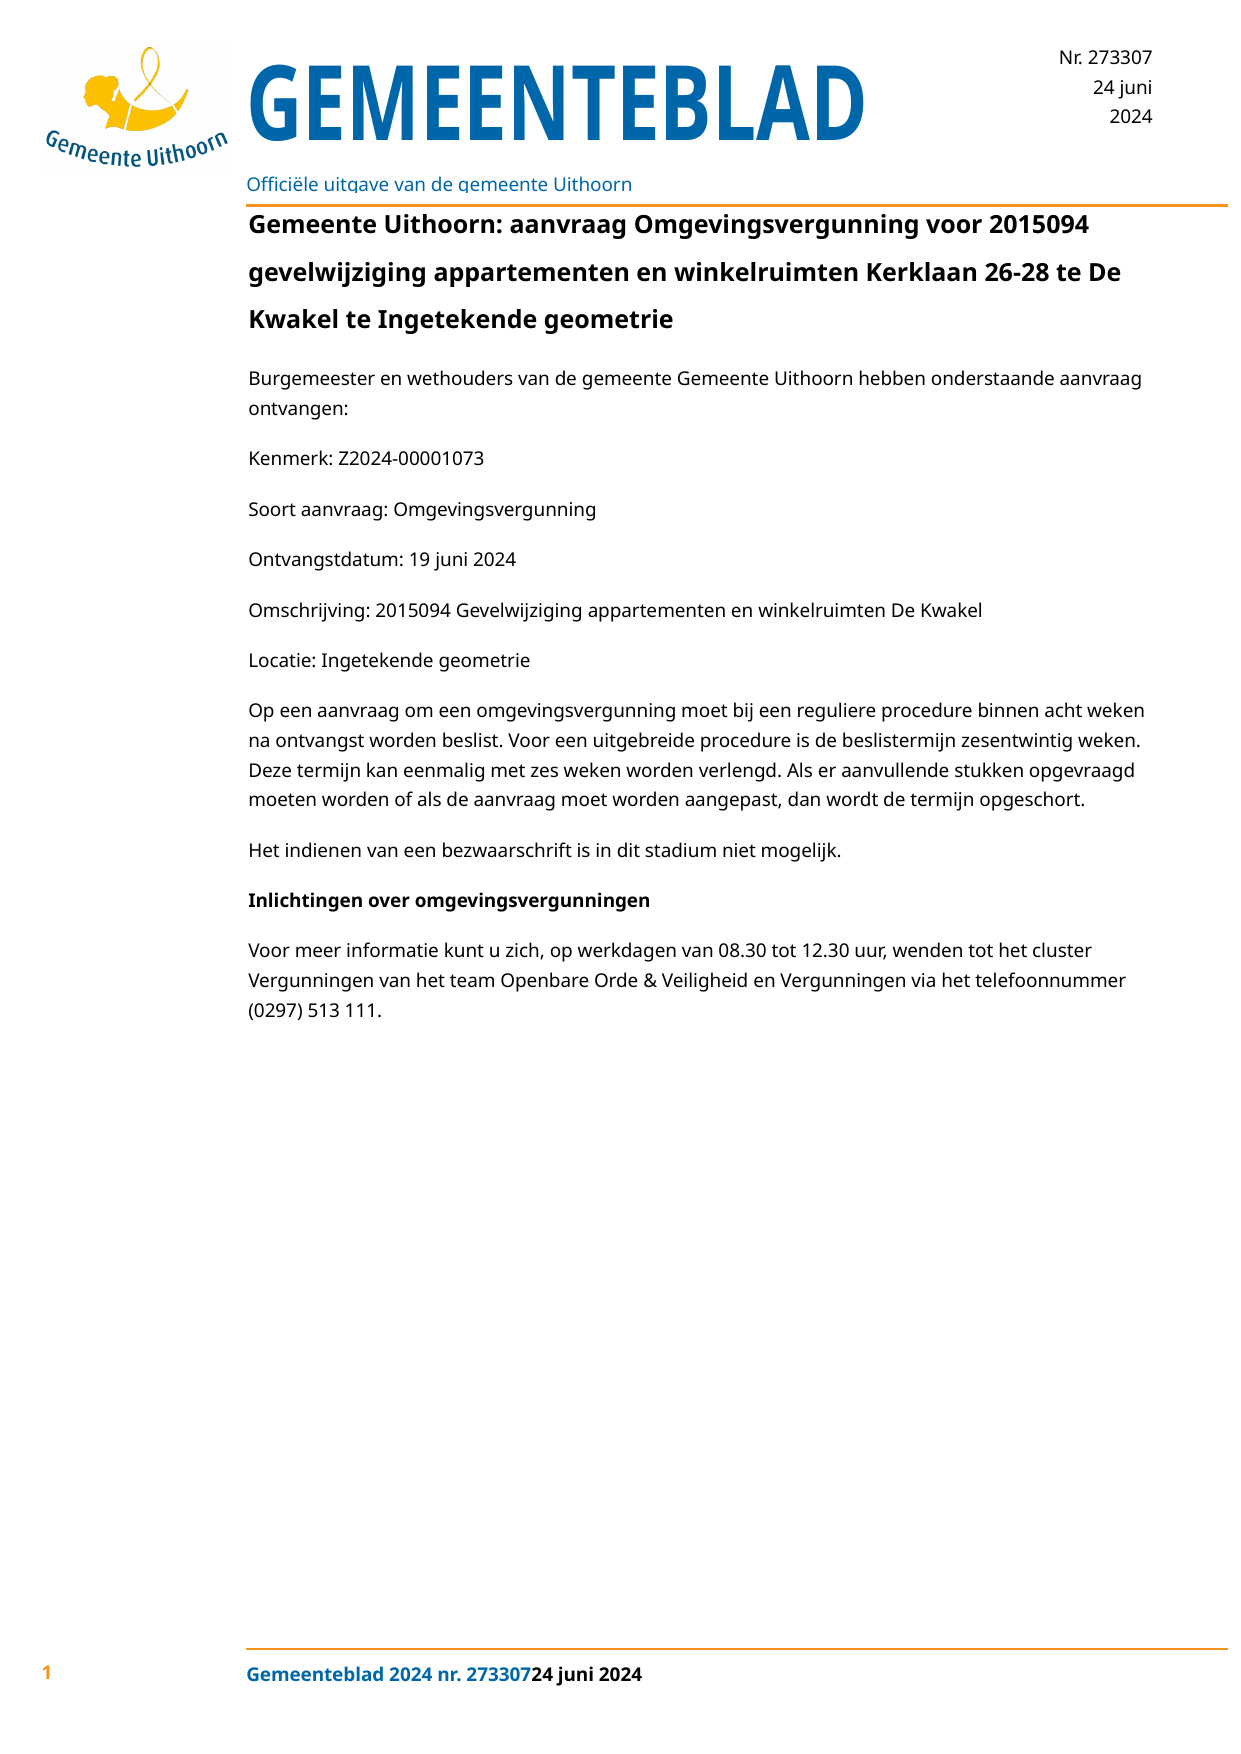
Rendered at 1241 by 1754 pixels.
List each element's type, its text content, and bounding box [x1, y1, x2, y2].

text Locatie: Ingetekende geometrie [248, 647, 1152, 673]
text Kenmerk: Z2024-00001073 [248, 446, 1152, 471]
text Het indienen van een bezwaarschrift is in dit stadium niet mogelijk. [248, 837, 1152, 862]
text Inlichtingen over omgevingsvergunningen [248, 887, 1152, 913]
text Omschrijving: 2015094 Gevelwijziging appartementen en winkelruimten De Kwakel [248, 597, 1152, 622]
text Op een aanvraag om een omgevingsvergunning moet bij een reguliere procedure binnen acht weken na ontvangst worden beslist. Voor een uitgebreide procedure is de beslistermijn zesentwintig weken. Deze termijn kan eenmalig met zes weken worden verlengd. Als er aanvullende stukken opgevraagd moeten worden of als de aanvraag moet worden aangepast, dan wordt de termijn opgeschort. [248, 698, 1152, 812]
text Voor meer informatie kunt u zich, op werkdagen van 08.30 tot 12.30 uur, wenden tot het cluster Vergunningen van het team Openbare Orde & Veiligheid en Vergunningen via het telefoonnummer (0297) 513 111. [248, 938, 1152, 1022]
text Burgemeester en wethouders van de gemeente Gemeente Uithoorn hebben onderstaande aanvraag ontvangen: [248, 366, 1152, 421]
picture [41, 47, 231, 172]
text Ontvangstdatum: 19 juni 2024 [248, 546, 1152, 572]
text Gemeente Uithoorn: aanvraag Omgevingsvergunning voor 2015094 gevelwijziging appartementen en winkelruimten Kerklaan 26-28 te De Kwakel te Ingetekende geometrie [248, 207, 1152, 336]
text Soort aanvraag: Omgevingsvergunning [248, 496, 1152, 522]
